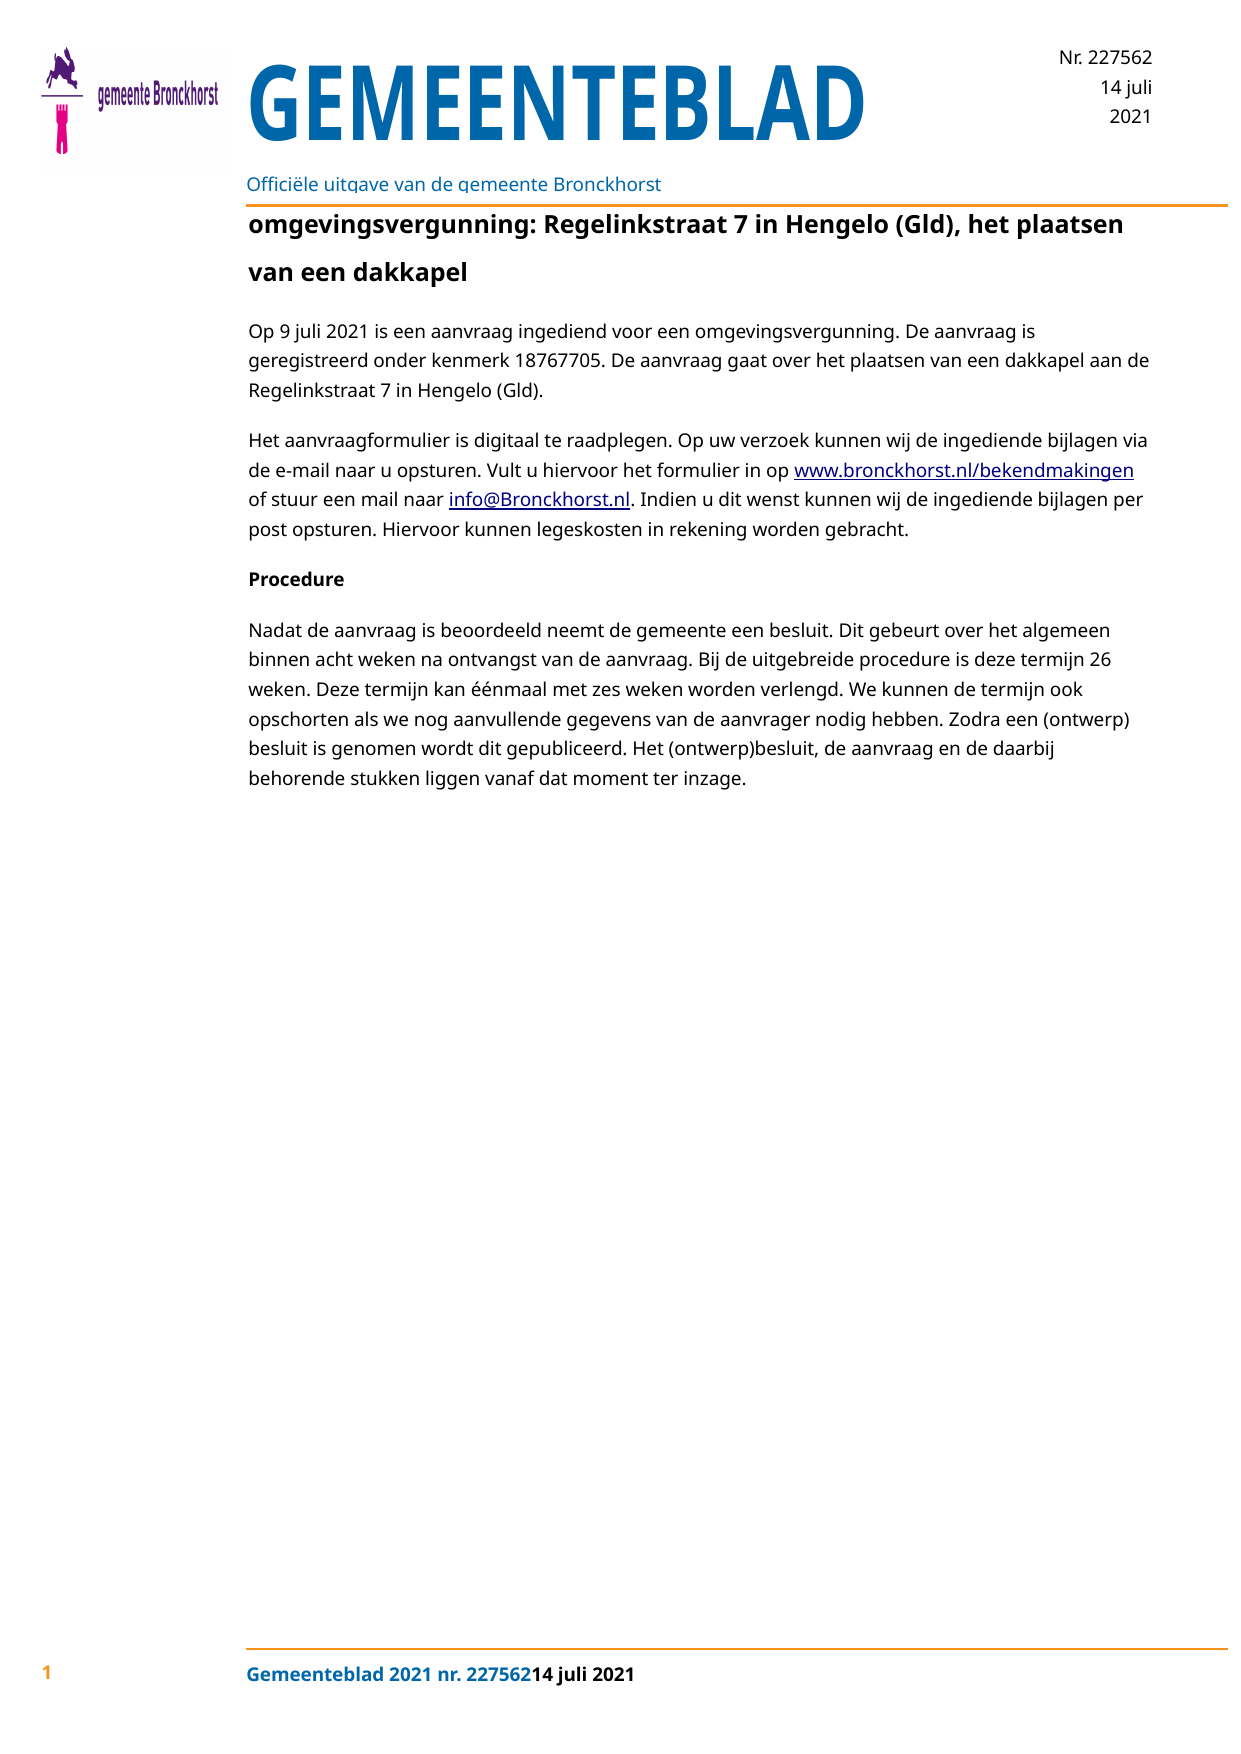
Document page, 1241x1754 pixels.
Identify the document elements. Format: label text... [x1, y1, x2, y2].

picture [41, 47, 231, 172]
text Het aanvraagformulier is digitaal te raadplegen. Op uw verzoek kunnen wij de ingediende bijlagen via de e-mail naar u opsturen. Vult u hiervoor het formulier in op www.bronckhorst.nl/bekendmakingen of stuur een mail naar info@Bronckhorst.nl. Indien u dit wenst kunnen wij de ingediende bijlagen per post opsturen. Hiervoor kunnen legeskosten in rekening worden gebracht. [248, 427, 1152, 542]
text Procedure [248, 567, 1152, 592]
text omgevingsvergunning: Regelinkstraat 7 in Hengelo (Gld), het plaatsen van een dakkapel [248, 207, 1152, 288]
text Op 9 juli 2021 is een aanvraag ingediend voor een omgevingsvergunning. De aanvraag is geregistreerd onder kenmerk 18767705. De aanvraag gaat over het plaatsen van een dakkapel aan de Regelinkstraat 7 in Hengelo (Gld). [248, 318, 1152, 403]
text Nadat de aanvraag is beoordeeld neemt de gemeente een besluit. Dit gebeurt over het algemeen binnen acht weken na ontvangst van de aanvraag. Bij de uitgebreide procedure is deze termijn 26 weken. Deze termijn kan éénmaal met zes weken worden verlengd. We kunnen de termijn ook opschorten als we nog aanvullende gegevens van de aanvrager nodig hebben. Zodra een (ontwerp) besluit is genomen wordt dit gepubliceerd. Het (ontwerp)besluit, de aanvraag en de daarbij behorende stukken liggen vanaf dat moment ter inzage. [248, 617, 1152, 791]
